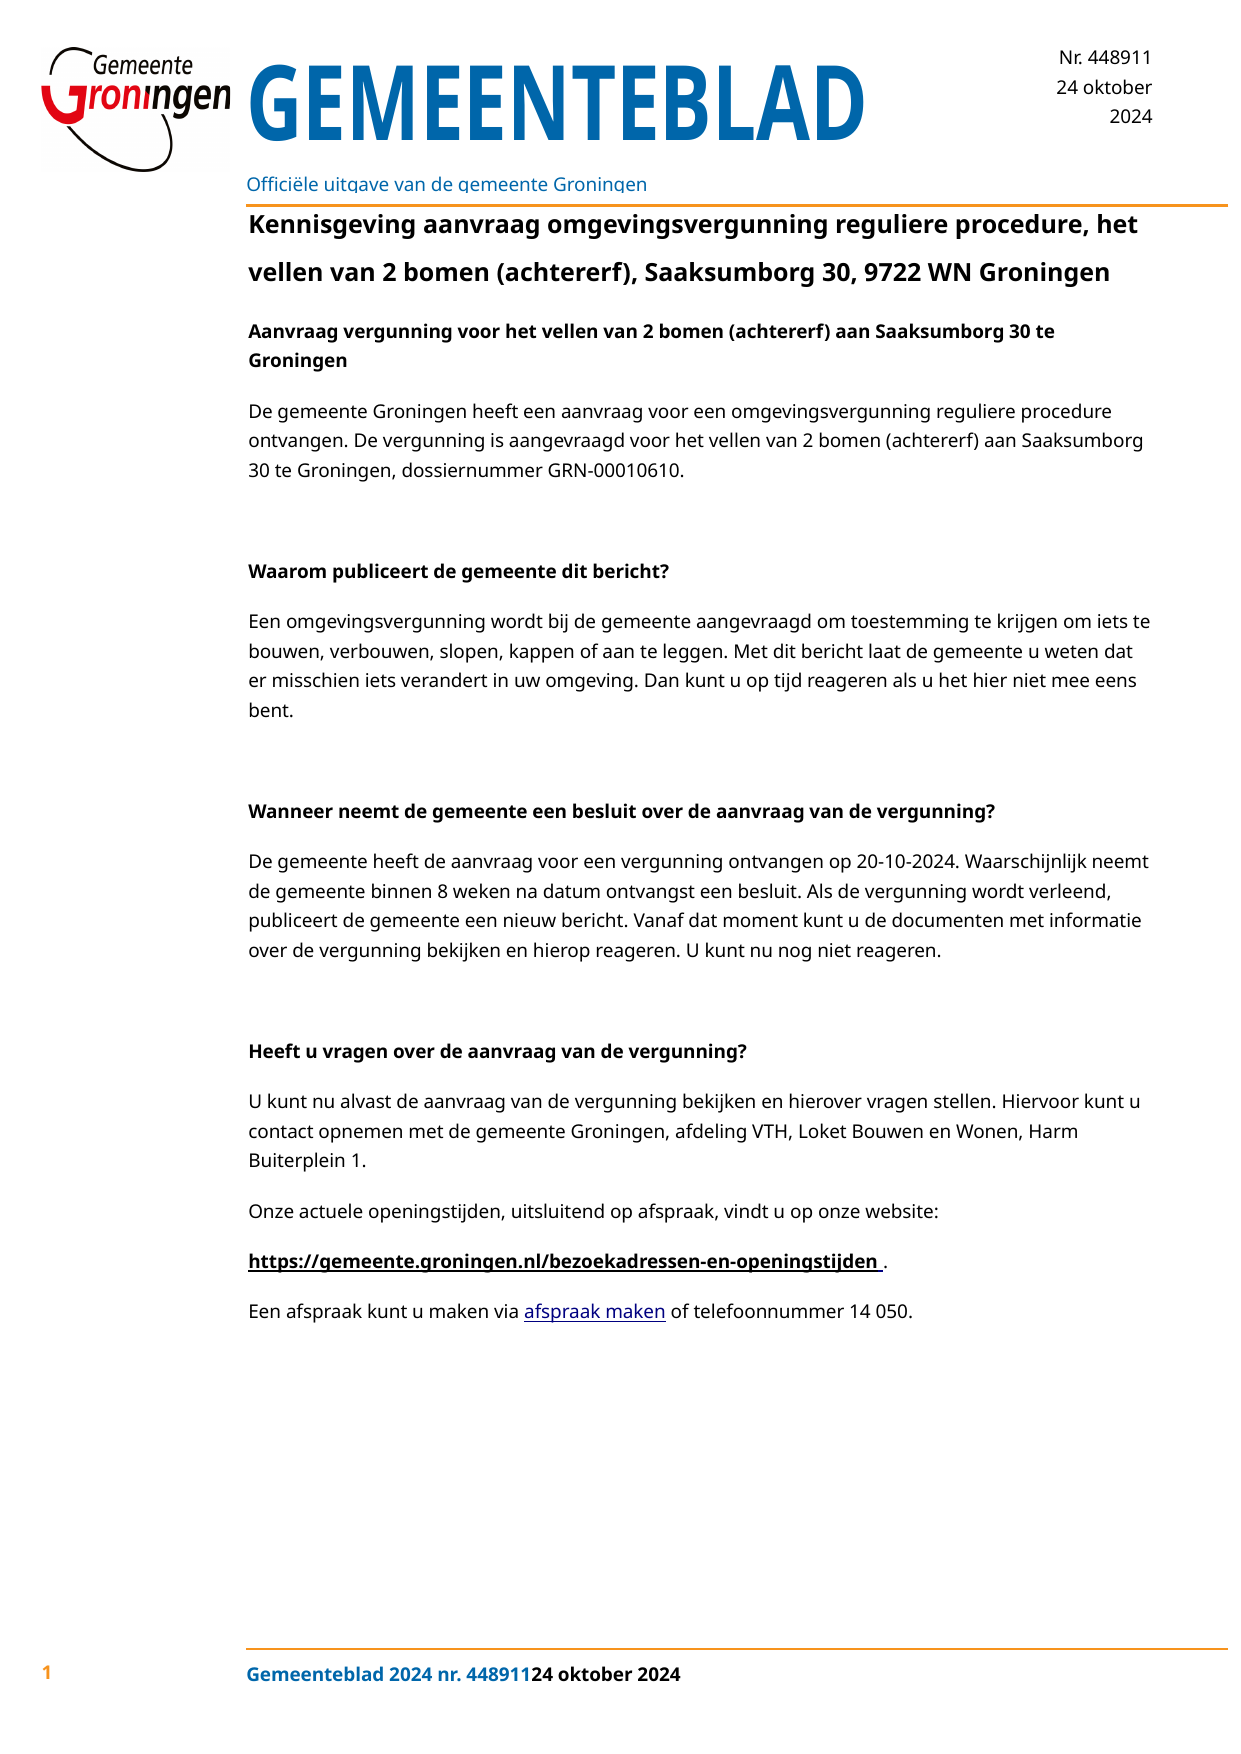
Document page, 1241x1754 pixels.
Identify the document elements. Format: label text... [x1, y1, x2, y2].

text Een afspraak kunt u maken via afspraak maken of telefoonnummer 14 050. [248, 1299, 1152, 1324]
text De gemeente Groningen heeft een aanvraag voor een omgevingsvergunning reguliere procedure ontvangen. De vergunning is aangevraagd voor het vellen van 2 bomen (achtererf) aan Saaksumborg 30 te Groningen, dossiernummer GRN-00010610. [248, 398, 1152, 483]
text De gemeente heeft de aanvraag voor een vergunning ontvangen op 20-10-2024. Waarschijnlijk neemt de gemeente binnen 8 weken na datum ontvangst een besluit. Als de vergunning wordt verleend, publiceert de gemeente een nieuw bericht. Vanaf dat moment kunt u de documenten met informatie over de vergunning bekijken en hierop reageren. U kunt nu nog niet reageren. [248, 848, 1152, 963]
text Heeft u vragen over de aanvraag van de vergunning? [248, 1038, 1152, 1064]
text Een omgevingsvergunning wordt bij de gemeente aangevraagd om toestemming te krijgen om iets te bouwen, verbouwen, slopen, kappen of aan te leggen. Met dit bericht laat de gemeente u weten dat er misschien iets verandert in uw omgeving. Dan kunt u op tijd reageren als u het hier niet mee eens bent. [248, 608, 1152, 723]
text Onze actuele openingstijden, uitsluitend op afspraak, vindt u op onze website: [248, 1198, 1152, 1224]
text U kunt nu alvast de aanvraag van de vergunning bekijken en hierover vragen stellen. Hiervoor kunt u contact opnemen met de gemeente Groningen, afdeling VTH, Loket Bouwen en Wonen, Harm Buiterplein 1. [248, 1088, 1152, 1173]
text Wanneer neemt de gemeente een besluit over de aanvraag van de vergunning? [248, 798, 1152, 824]
picture [41, 47, 231, 172]
text Aanvraag vergunning voor het vellen van 2 bomen (achtererf) aan Saaksumborg 30 te Groningen [248, 318, 1152, 373]
text Kennisgeving aanvraag omgevingsvergunning reguliere procedure, het vellen van 2 bomen (achtererf), Saaksumborg 30, 9722 WN Groningen [248, 207, 1152, 288]
text Waarom publiceert de gemeente dit bericht? [248, 558, 1152, 584]
text https://gemeente.groningen.nl/bezoekadressen-en-openingstijden . [248, 1248, 1152, 1274]
